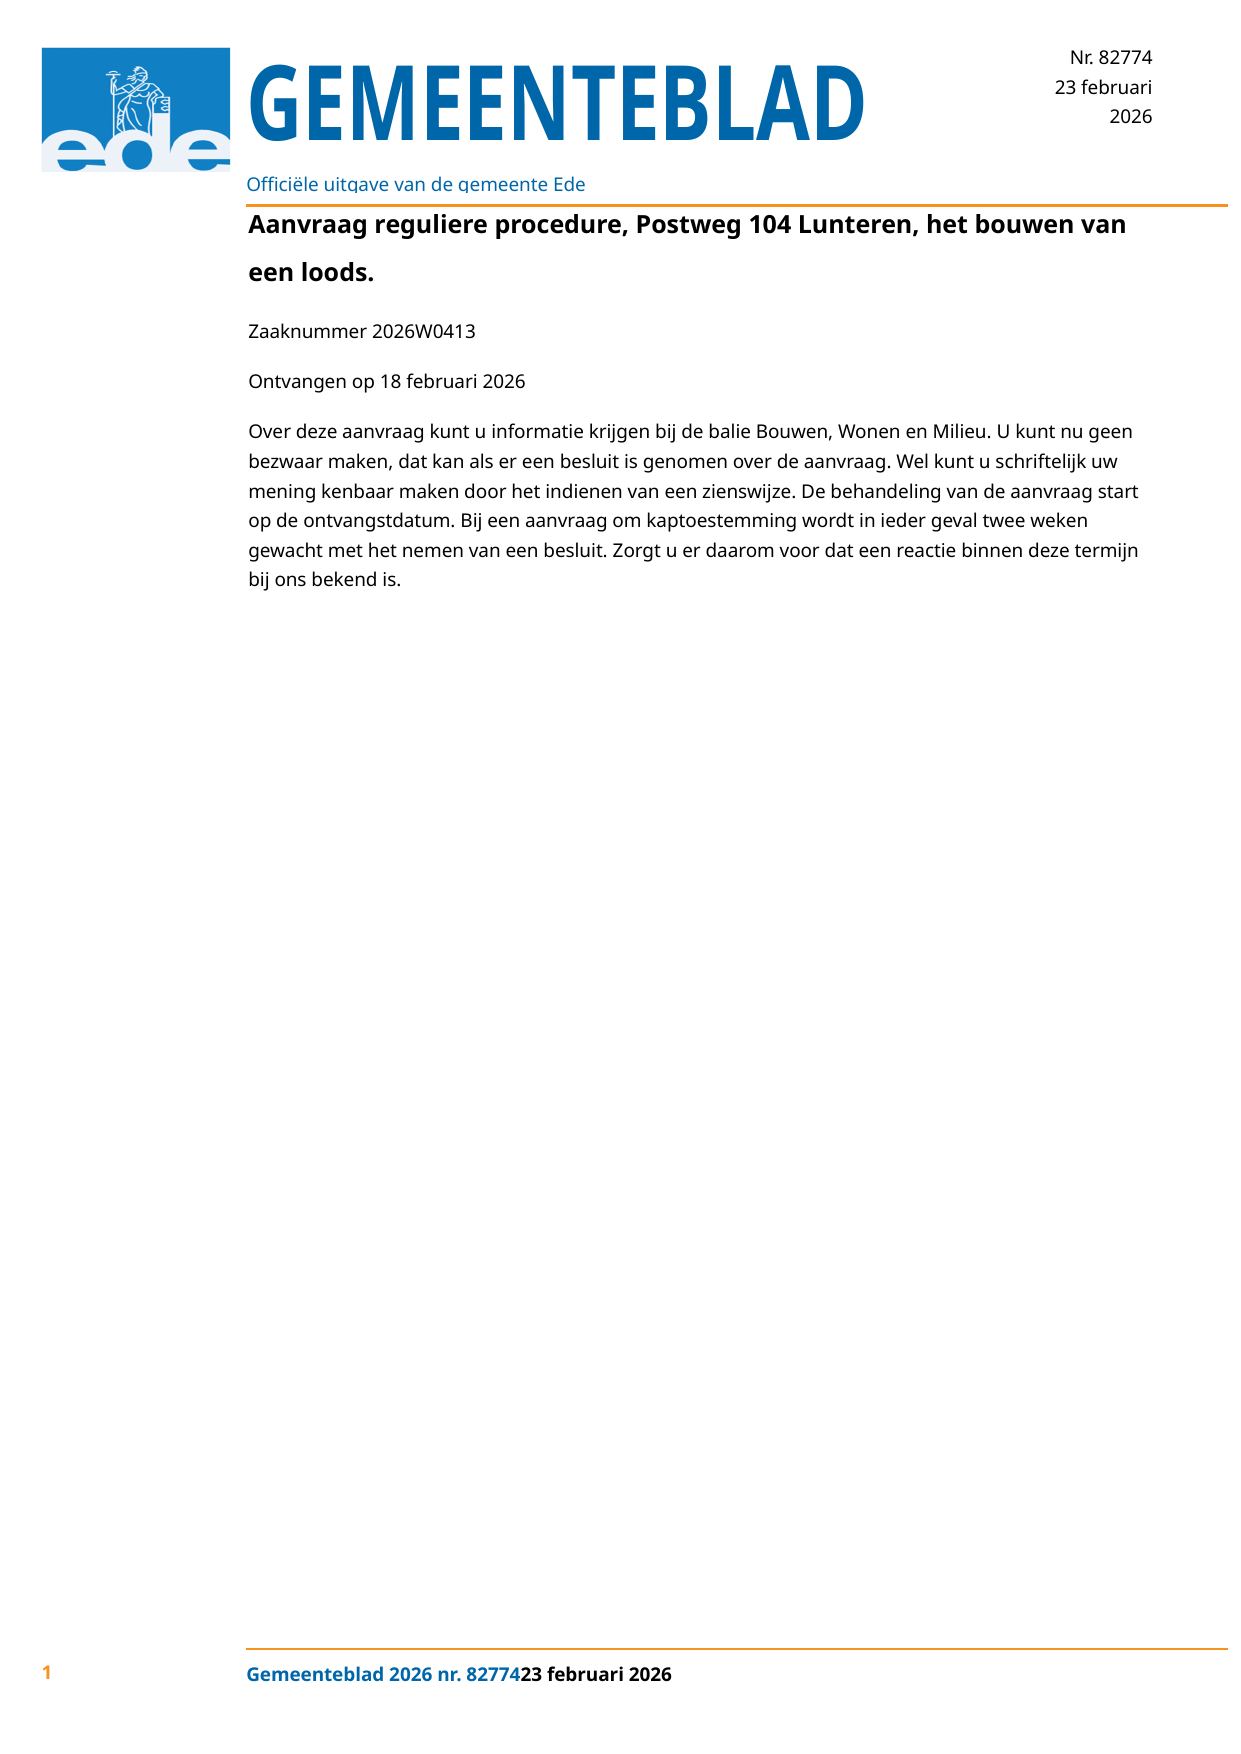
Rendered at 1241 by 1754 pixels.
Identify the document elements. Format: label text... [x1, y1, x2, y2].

text Over deze aanvraag kunt u informatie krijgen bij de balie Bouwen, Wonen en Milieu. U kunt nu geen bezwaar maken, dat kan als er een besluit is genomen over de aanvraag. Wel kunt u schriftelijk uw mening kenbaar maken door het indienen van een zienswijze. De behandeling van de aanvraag start op de ontvangstdatum. Bij een aanvraag om kaptoestemming wordt in ieder geval twee weken gewacht met het nemen van een besluit. Zorgt u er daarom voor dat een reactie binnen deze termijn bij ons bekend is. [248, 419, 1152, 592]
text Zaaknummer 2026W0413 [248, 318, 1152, 344]
text Ontvangen op 18 februari 2026 [248, 368, 1152, 394]
text Aanvraag reguliere procedure, Postweg 104 Lunteren, het bouwen van een loods. [248, 207, 1152, 288]
picture [41, 47, 231, 172]
